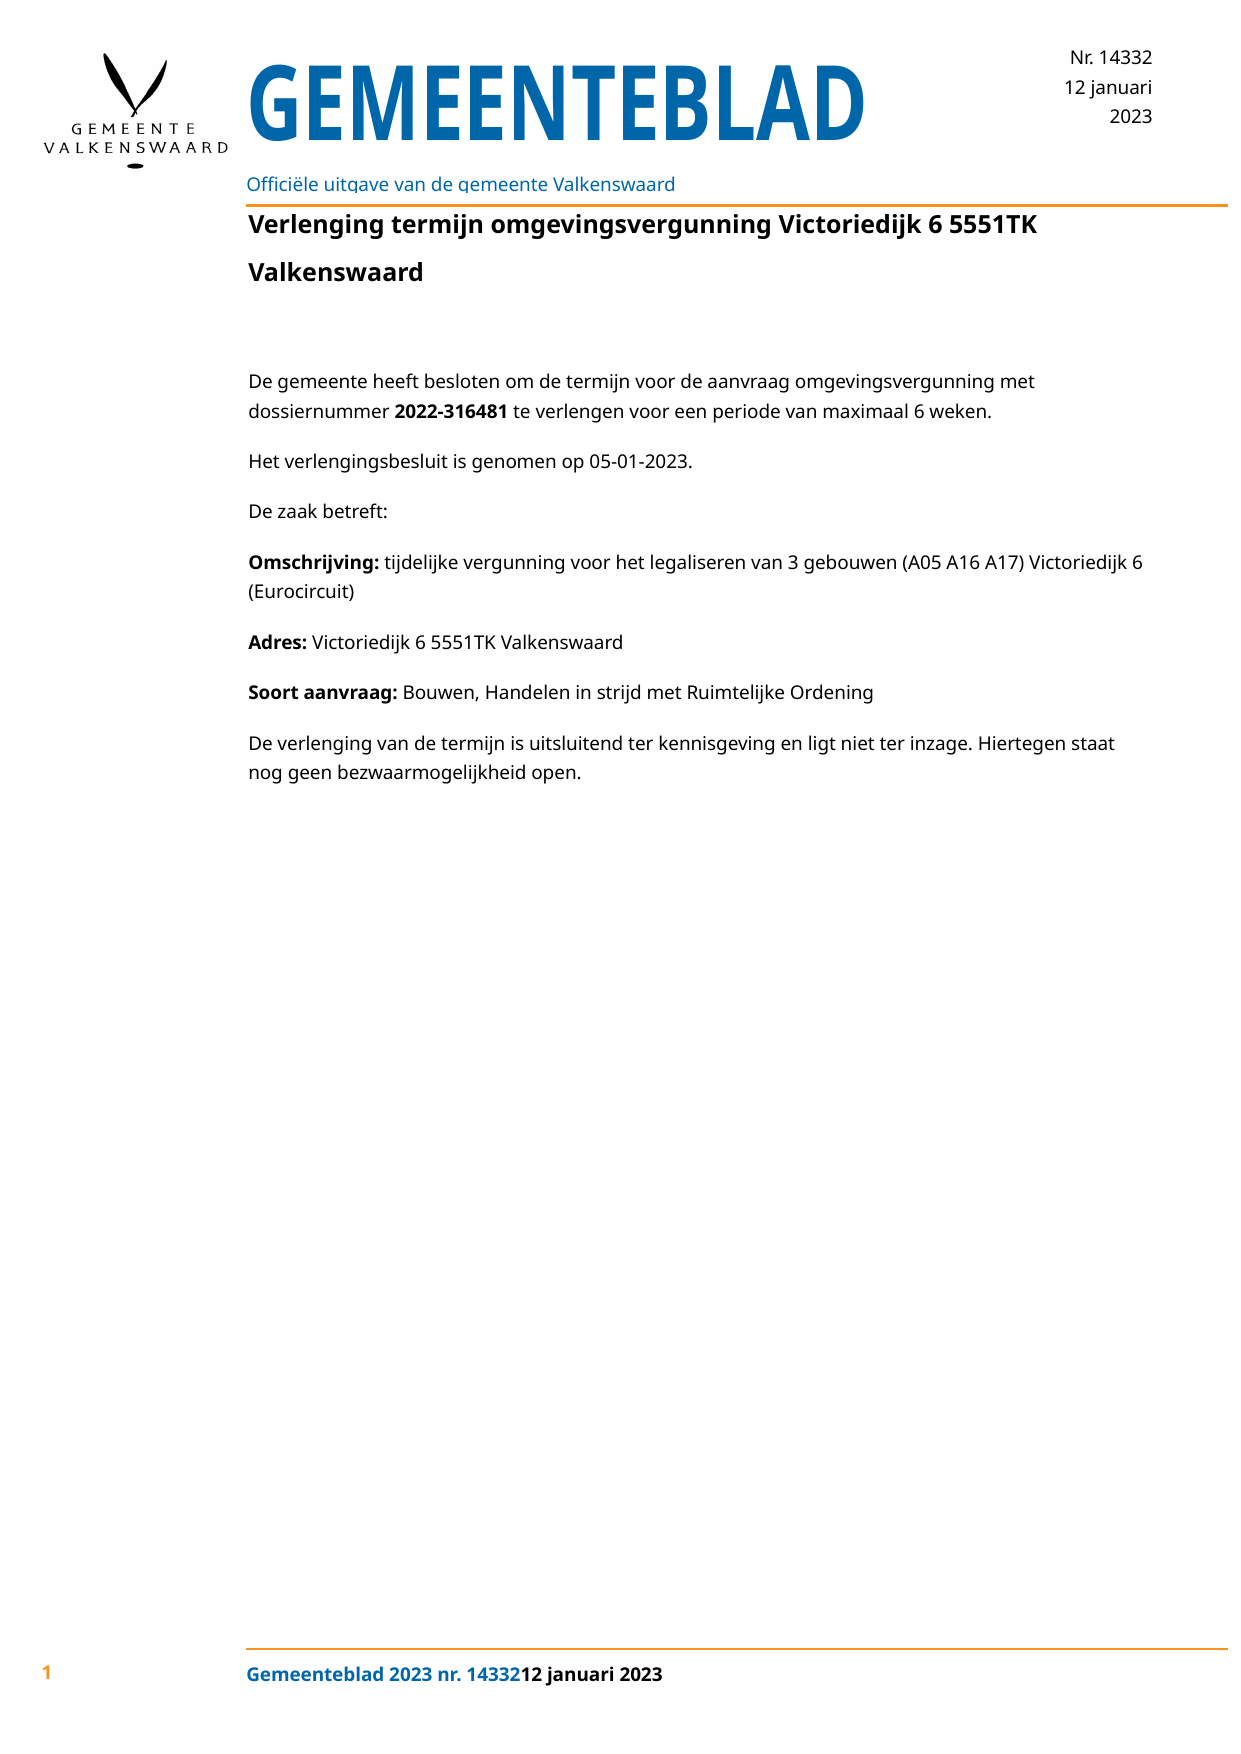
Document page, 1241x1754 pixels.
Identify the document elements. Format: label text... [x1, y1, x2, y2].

text De gemeente heeft besloten om de termijn voor de aanvraag omgevingsvergunning met dossiernummer 2022-316481 te verlengen voor een periode van maximaal 6 weken. [248, 368, 1152, 424]
picture [41, 47, 231, 172]
text De verlenging van de termijn is uitsluitend ter kennisgeving en ligt niet ter inzage. Hiertegen staat nog geen bezwaarmogelijkheid open. [248, 730, 1152, 785]
text Omschrijving: tijdelijke vergunning voor het legaliseren van 3 gebouwen (A05 A16 A17) Victoriedijk 6 (Eurocircuit) [248, 549, 1152, 604]
text Verlenging termijn omgevingsvergunning Victoriedijk 6 5551TK Valkenswaard [248, 207, 1152, 288]
text Soort aanvraag: Bouwen, Handelen in strijd met Ruimtelijke Ordening [248, 679, 1152, 705]
text Adres: Victoriedijk 6 5551TK Valkenswaard [248, 629, 1152, 655]
text De zaak betreft: [248, 499, 1152, 524]
text Het verlengingsbesluit is genomen op 05-01-2023. [248, 448, 1152, 474]
